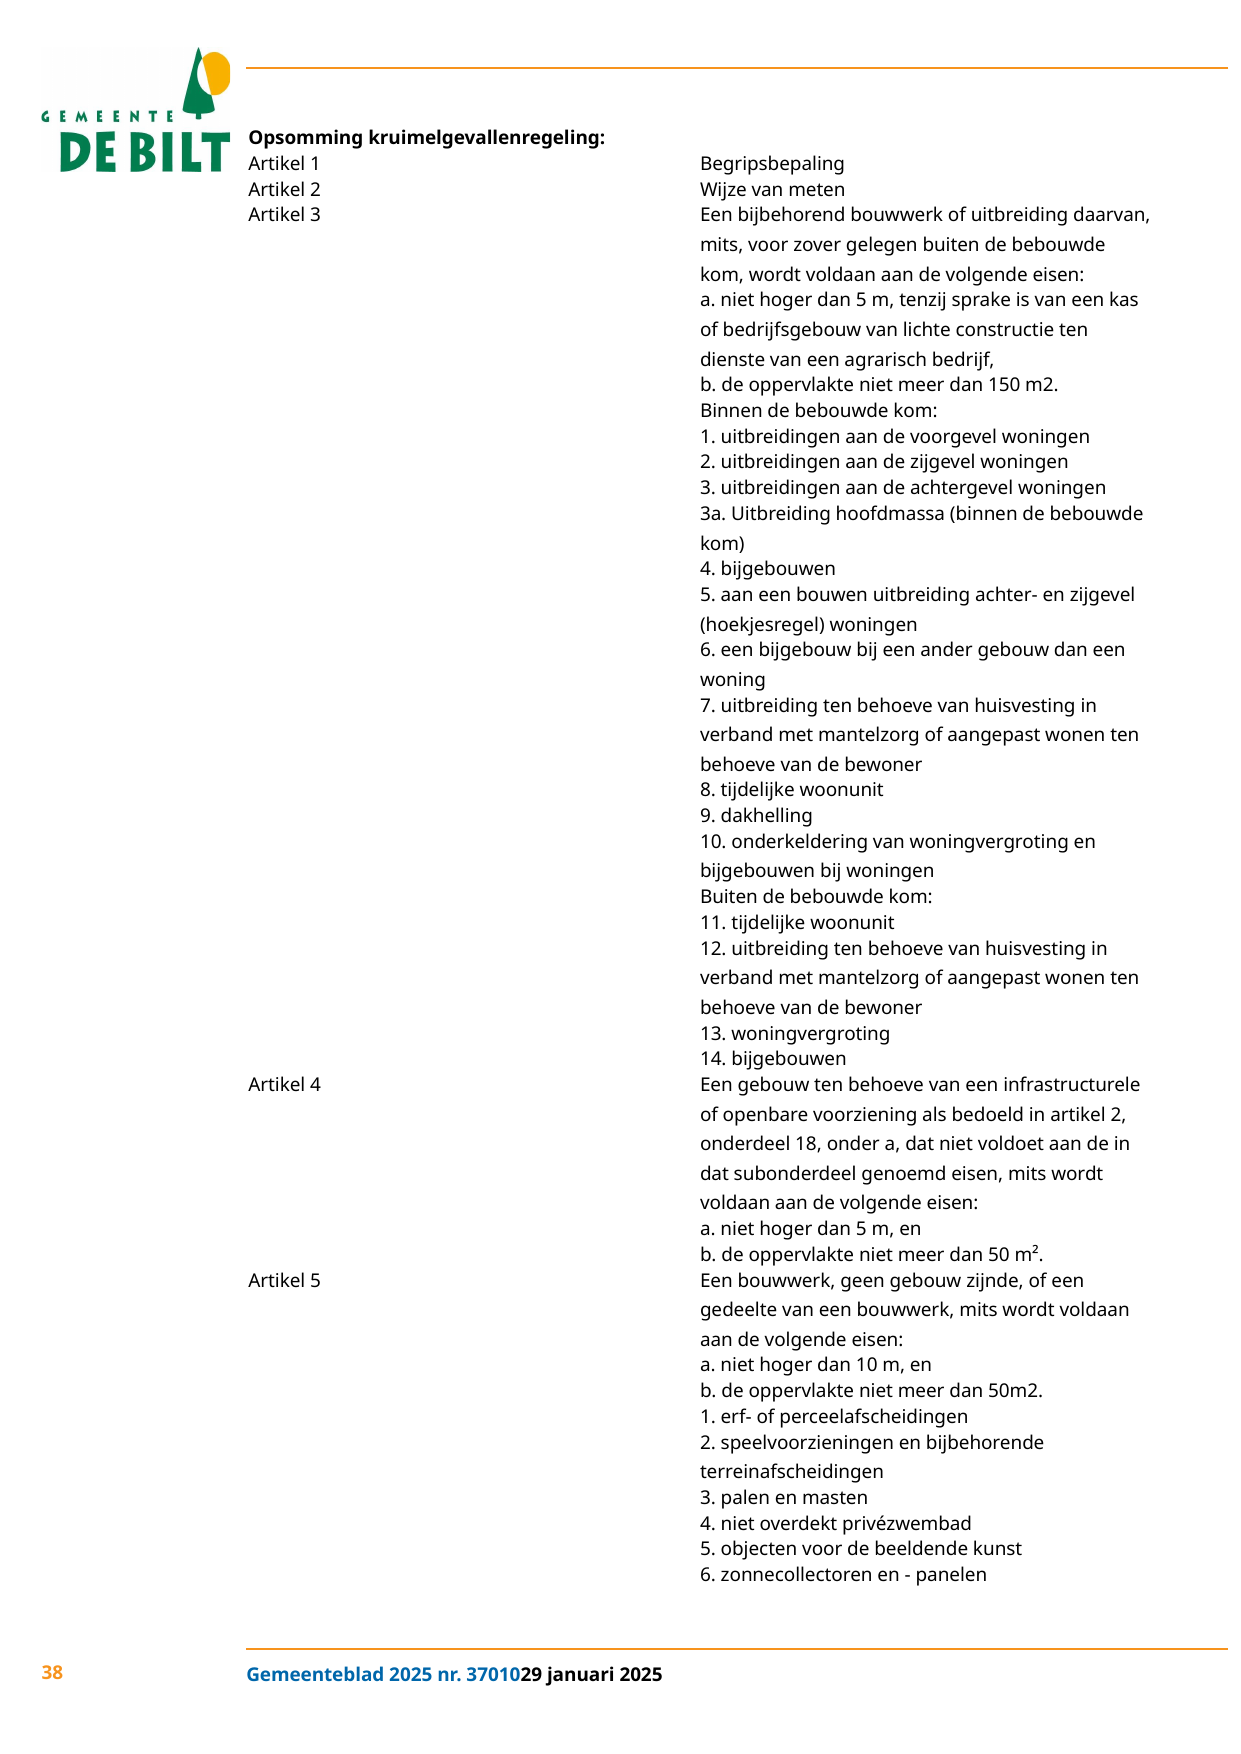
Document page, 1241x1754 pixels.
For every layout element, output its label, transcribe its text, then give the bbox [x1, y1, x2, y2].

table_cell 8. tijdelijke woonunit [700, 777, 1152, 802]
table_cell [248, 1241, 700, 1267]
table_cell [248, 474, 700, 500]
table_cell [248, 1536, 700, 1561]
table_cell Een bouwwerk, geen gebouw zijnde, of een gedeelte van een bouwwerk, mits wordt voldaan aan de volgende eisen: [700, 1267, 1152, 1352]
table_cell [248, 909, 700, 935]
picture [41, 47, 231, 172]
table_cell [248, 1378, 700, 1403]
table_cell b. de oppervlakte niet meer dan 50 m². [700, 1241, 1152, 1267]
table_cell [248, 287, 700, 371]
table_cell [248, 1215, 700, 1241]
table_cell 9. dakhelling [700, 803, 1152, 828]
table_cell 14. bijgebouwen [700, 1046, 1152, 1071]
table_cell a. niet hoger dan 5 m, en [700, 1215, 1152, 1241]
table_cell 3a. Uitbreiding hoofdmassa (binnen de bebouwde kom) [700, 500, 1152, 555]
table_cell [248, 636, 700, 692]
table_cell [248, 500, 700, 555]
table_cell 1. uitbreidingen aan de voorgevel woningen [700, 423, 1152, 449]
table_cell Binnen de bebouwde kom: [700, 397, 1152, 423]
table_cell [248, 1484, 700, 1510]
table_cell 13. woningvergroting [700, 1020, 1152, 1046]
table_cell Buiten de bebouwde kom: [700, 884, 1152, 909]
table_cell [248, 371, 700, 397]
table_cell Een gebouw ten behoeve van een infrastructurele of openbare voorziening als bedoeld in artikel 2, onderdeel 18, onder a, dat niet voldoet aan de in dat subonderdeel genoemd eisen, mits wordt voldaan aan de volgende eisen: [700, 1071, 1152, 1215]
table_cell Artikel 2 [248, 176, 700, 202]
table_cell 4. niet overdekt privézwembad [700, 1510, 1152, 1536]
table_cell [248, 1046, 700, 1071]
table_cell [248, 423, 700, 449]
table_cell [248, 884, 700, 909]
table_cell [248, 555, 700, 581]
table_cell [248, 1403, 700, 1429]
table_cell a. niet hoger dan 10 m, en [700, 1352, 1152, 1377]
table_cell b. de oppervlakte niet meer dan 50m2. [700, 1378, 1152, 1403]
table_cell 10. onderkeldering van woningvergroting en bijgebouwen bij woningen [700, 828, 1152, 883]
table_cell Begripsbepaling [700, 150, 1152, 176]
table_cell 3. uitbreidingen aan de achtergevel woningen [700, 474, 1152, 500]
table_cell b. de oppervlakte niet meer dan 150 m2. [700, 371, 1152, 397]
table_cell Wijze van meten [700, 176, 1152, 202]
table_cell [248, 935, 700, 1020]
table_cell Artikel 3 [248, 202, 700, 287]
table_cell Artikel 4 [248, 1071, 700, 1215]
table_cell a. niet hoger dan 5 m, tenzij sprake is van een kas of bedrijfsgebouw van lichte constructie ten dienste van een agrarisch bedrijf, [700, 287, 1152, 371]
table_cell [248, 777, 700, 802]
table_cell 3. palen en masten [700, 1484, 1152, 1510]
table_cell 6. zonnecollectoren en - panelen [700, 1561, 1152, 1587]
table_cell [248, 1429, 700, 1484]
table_cell 6. een bijgebouw bij een ander gebouw dan een woning [700, 636, 1152, 692]
table_cell Artikel 1 [248, 150, 700, 176]
table_cell 4. bijgebouwen [700, 555, 1152, 581]
table_cell Artikel 5 [248, 1267, 700, 1352]
table_header Opsomming kruimelgevallenregeling: [248, 125, 1152, 150]
table_cell 5. aan een bouwen uitbreiding achter- en zijgevel (hoekjesregel) woningen [700, 581, 1152, 636]
table_cell 5. objecten voor de beeldende kunst [700, 1536, 1152, 1561]
table_cell Een bijbehorend bouwwerk of uitbreiding daarvan, mits, voor zover gelegen buiten de bebouwde kom, wordt voldaan aan de volgende eisen: [700, 202, 1152, 287]
table_cell 2. speelvoorzieningen en bijbehorende terreinafscheidingen [700, 1429, 1152, 1484]
table_cell [248, 1561, 700, 1587]
table_cell 7. uitbreiding ten behoeve van huisvesting in verband met mantelzorg of aangepast wonen ten behoeve van de bewoner [700, 692, 1152, 777]
table_cell 12. uitbreiding ten behoeve van huisvesting in verband met mantelzorg of aangepast wonen ten behoeve van de bewoner [700, 935, 1152, 1020]
table_cell [248, 1352, 700, 1377]
table_cell [248, 581, 700, 636]
table_cell [248, 1510, 700, 1536]
table_cell [248, 692, 700, 777]
table_cell 2. uitbreidingen aan de zijgevel woningen [700, 449, 1152, 474]
table_cell [248, 1020, 700, 1046]
table_cell 11. tijdelijke woonunit [700, 909, 1152, 935]
table_cell [248, 397, 700, 423]
table_cell 1. erf- of perceelafscheidingen [700, 1403, 1152, 1429]
table_cell [248, 803, 700, 828]
table_cell [248, 828, 700, 883]
table_cell [248, 449, 700, 474]
